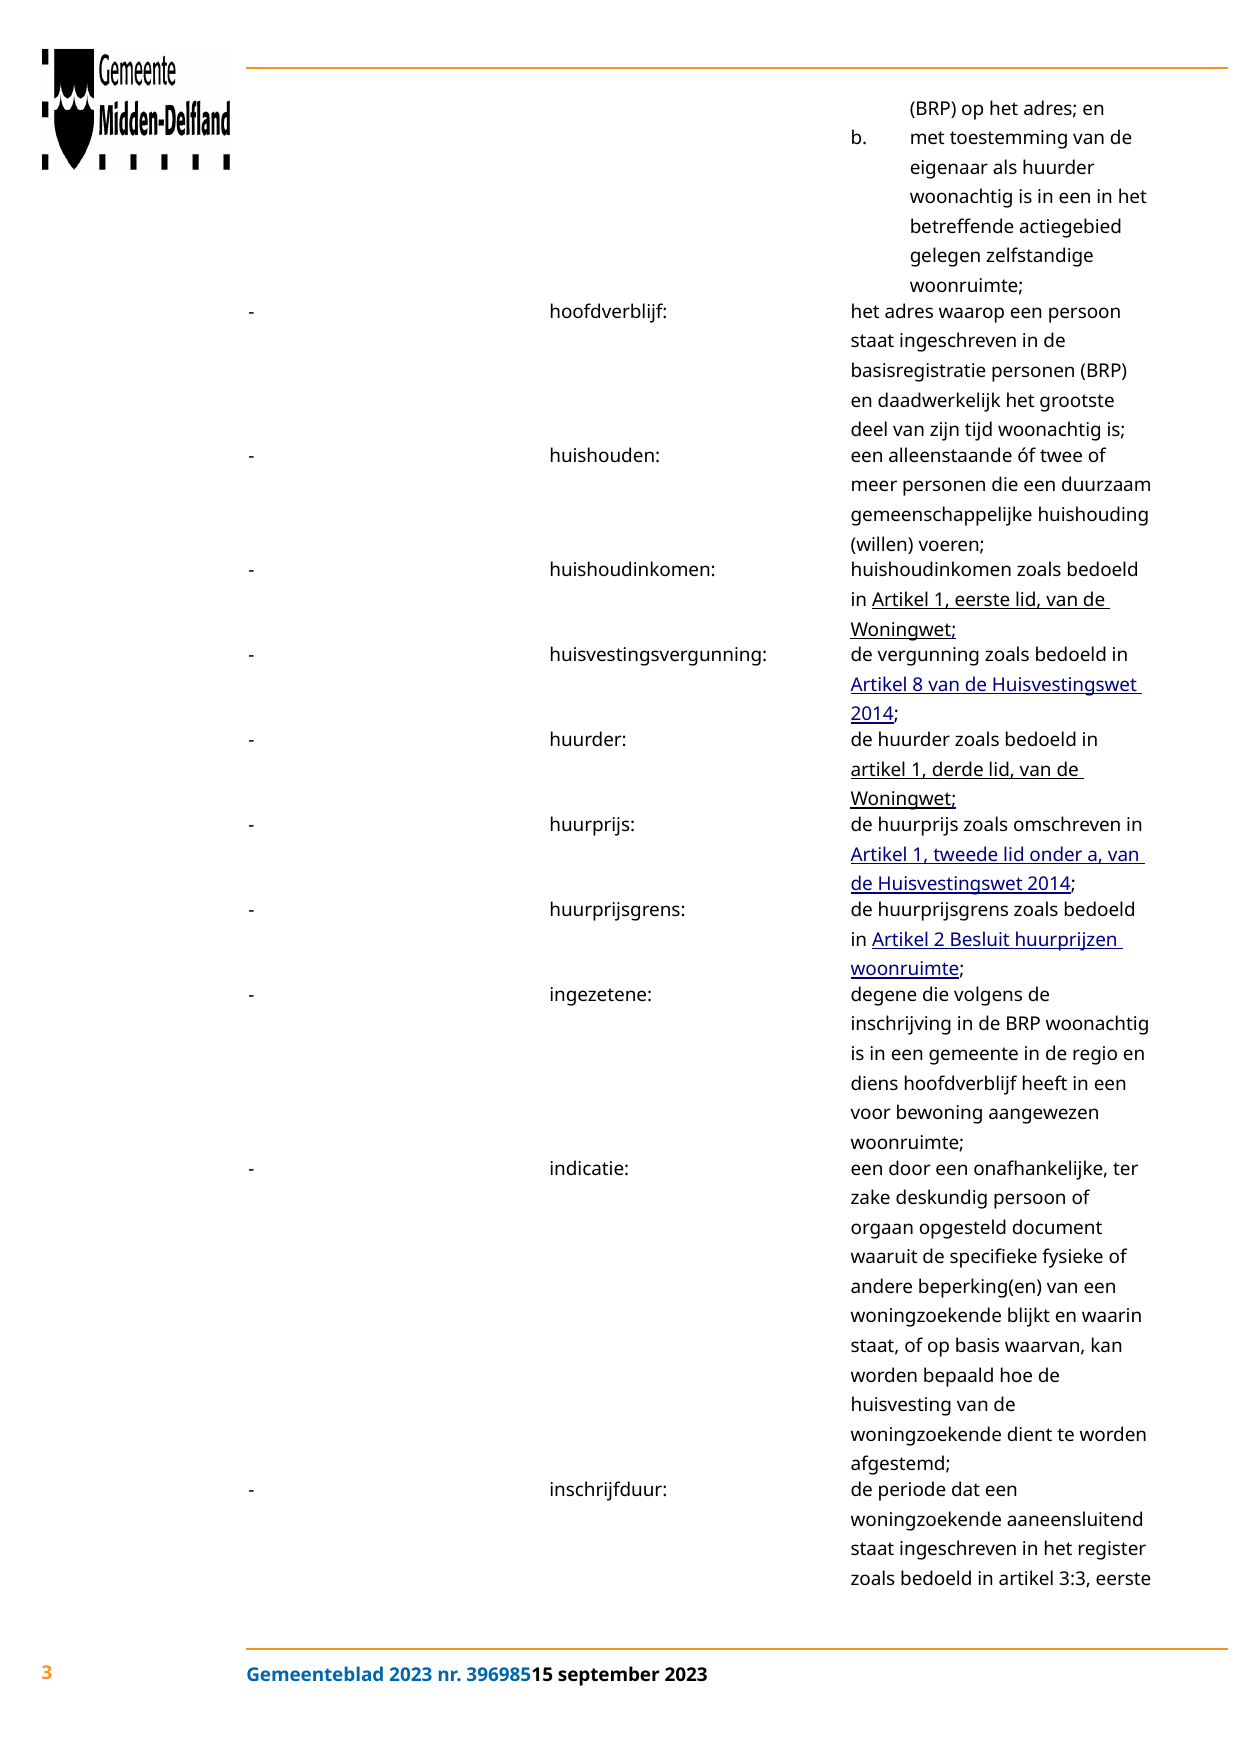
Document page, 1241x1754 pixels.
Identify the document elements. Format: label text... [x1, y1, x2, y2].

table_cell - [248, 641, 549, 726]
table_cell - [248, 298, 549, 442]
table_cell - [248, 442, 549, 557]
table_cell een alleenstaande óf twee of meer personen die een duurzaam gemeenschappelijke huishouding (willen) voeren; [850, 442, 1152, 557]
table_cell - [248, 726, 549, 811]
table_cell - [248, 981, 549, 1155]
table_cell indicatie: [549, 1155, 850, 1476]
table_cell - [248, 1476, 549, 1591]
table_cell - [248, 1155, 549, 1476]
table_cell de vergunning zoals bedoeld in Artikel 8 van de Huisvestingswet 2014; [850, 641, 1152, 726]
table_cell de huurder zoals bedoeld in artikel 1, derde lid, van de Woningwet; [850, 726, 1152, 811]
picture [41, 47, 231, 172]
table_cell - [248, 557, 549, 641]
table_cell huishouden: [549, 442, 850, 557]
table_cell - [248, 95, 549, 298]
table_cell huurder: [549, 726, 850, 811]
table_cell huurprijs: [549, 811, 850, 896]
table_cell huurprijsgrens: [549, 896, 850, 981]
table_cell de huurprijsgrens zoals bedoeld in Artikel 2 Besluit huurprijzen woonruimte; [850, 896, 1152, 981]
table_cell hoofdverblijf: [549, 298, 850, 442]
table_cell het adres waarop een persoon staat ingeschreven in de basisregistratie personen (BRP) en daadwerkelijk het grootste deel van zijn tijd woonachtig is; [850, 298, 1152, 442]
table_cell huisvestingsvergunning: [549, 641, 850, 726]
table_cell [549, 95, 850, 298]
table_cell de huurprijs zoals omschreven in Artikel 1, tweede lid onder a, van de Huisvestingswet 2014; [850, 811, 1152, 896]
table_cell (BRP) op het adres; en met toestemming van de eigenaar als huurder woonachtig is in een in het betreffende actiegebied gelegen zelfstandige woonruimte; [850, 95, 1152, 298]
table_cell huishoudinkomen zoals bedoeld in Artikel 1, eerste lid, van de Woningwet; [850, 557, 1152, 641]
table_cell - [248, 896, 549, 981]
table_cell een door een onafhankelijke, ter zake deskundig persoon of orgaan opgesteld document waaruit de specifieke fysieke of andere beperking(en) van een woningzoekende blijkt en waarin staat, of op basis waarvan, kan worden bepaald hoe de huisvesting van de woningzoekende dient te worden afgestemd; [850, 1155, 1152, 1476]
table_cell ingezetene: [549, 981, 850, 1155]
table_cell de periode dat een woningzoekende aaneensluitend staat ingeschreven in het register zoals bedoeld in artikel 3:3, eerste [850, 1476, 1152, 1591]
table_cell degene die volgens de inschrijving in de BRP woonachtig is in een gemeente in de regio en diens hoofdverblijf heeft in een voor bewoning aangewezen woonruimte; [850, 981, 1152, 1155]
table_cell huishoudinkomen: [549, 557, 850, 641]
table_cell - [248, 811, 549, 896]
table_cell inschrijfduur: [549, 1476, 850, 1591]
